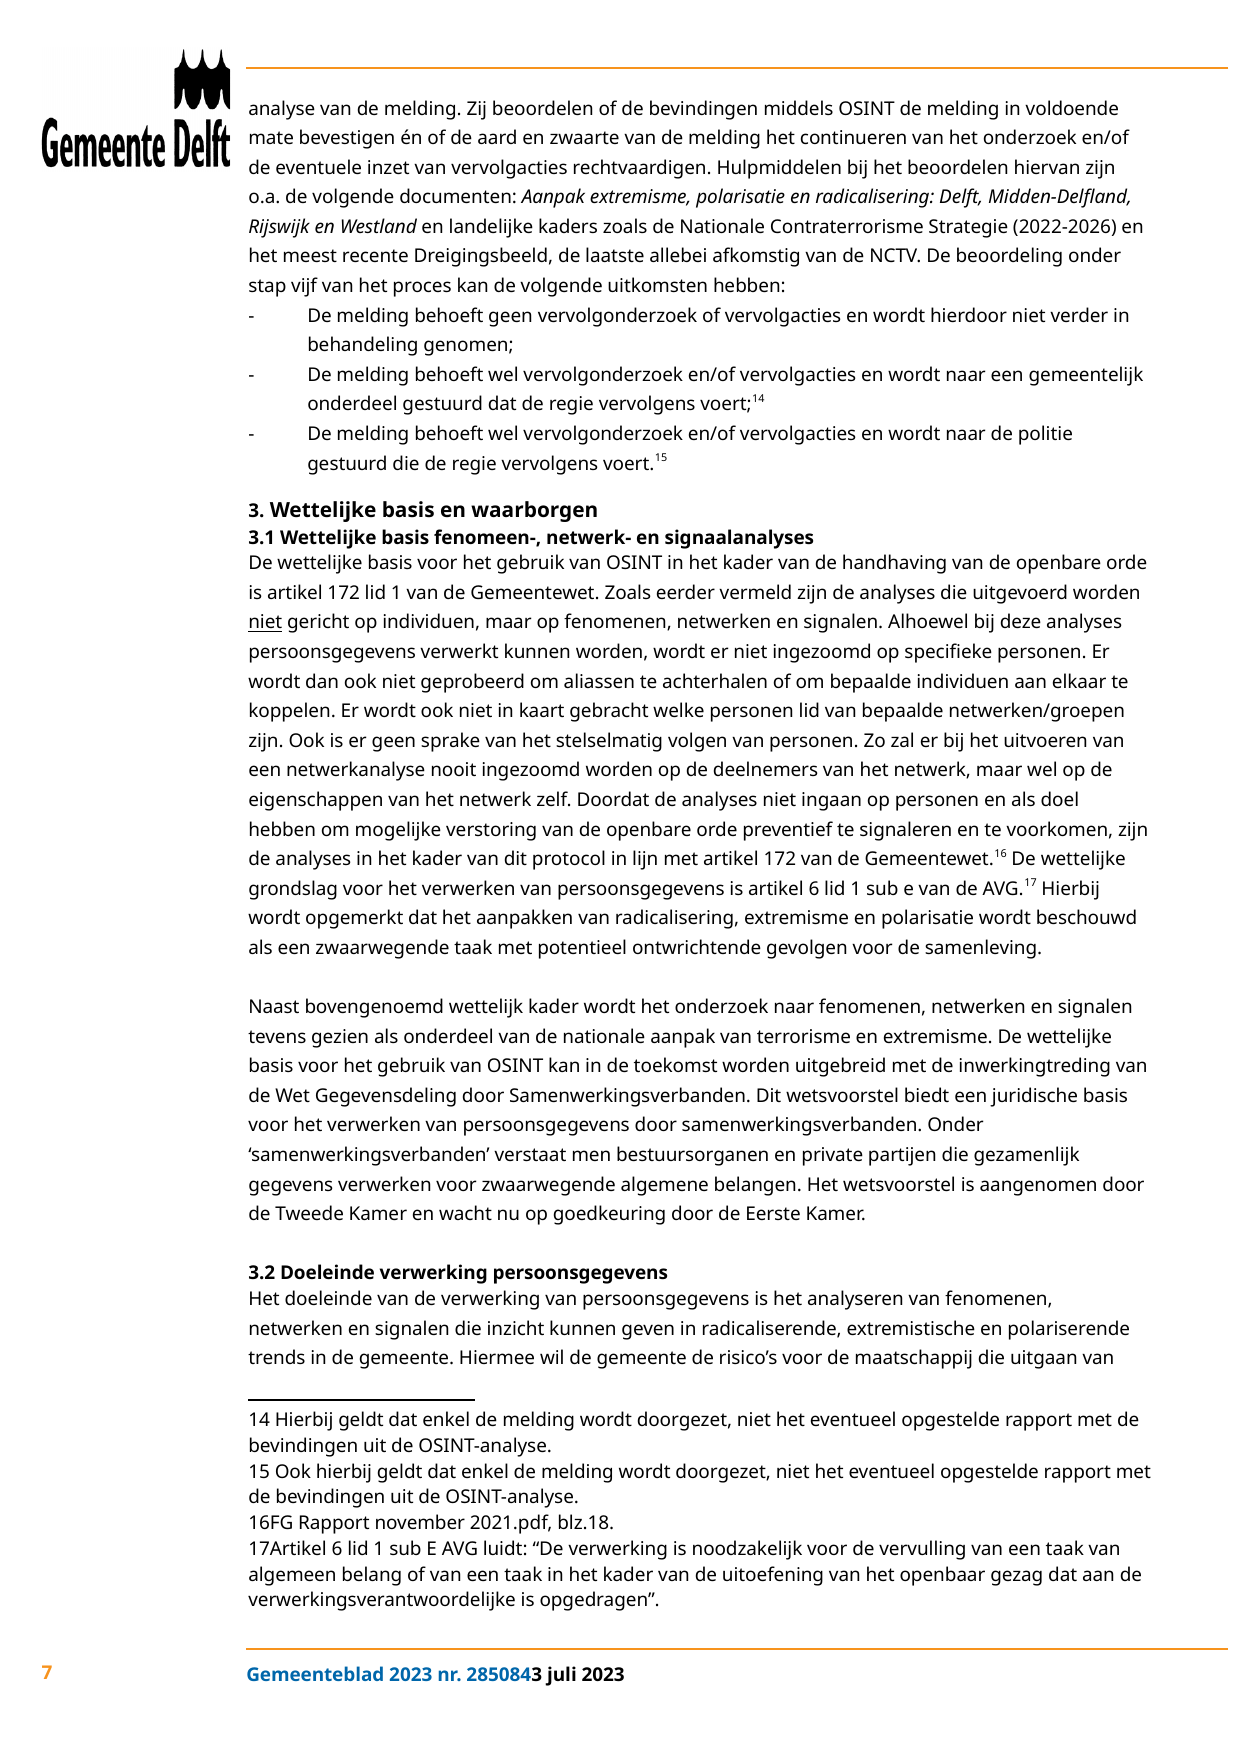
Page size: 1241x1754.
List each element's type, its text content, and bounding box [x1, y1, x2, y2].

list Hierbij geldt dat enkel de melding wordt doorgezet, niet het eventueel opgestelde rapport met de bevindingen uit de OSINT-analyse. [248, 1406, 1152, 1458]
list De melding behoeft wel vervolgonderzoek en/of vervolgacties en wordt naar een gemeentelijk onderdeel gestuurd dat de regie vervolgens voert; [248, 361, 1152, 416]
list De melding behoeft geen vervolgonderzoek of vervolgacties en wordt hierdoor niet verder in behandeling genomen; [248, 302, 1152, 357]
text 3. Wettelijke basis en waarborgen [248, 495, 1152, 524]
list De melding behoeft wel vervolgonderzoek en/of vervolgacties en wordt naar de politie gestuurd die de regie vervolgens voert. [248, 420, 1152, 476]
text FG Rapport november 2021.pdf, blz.18. [248, 1509, 1152, 1535]
text De wettelijke basis voor het gebruik van OSINT in het kader van de handhaving van de openbare orde is artikel 172 lid 1 van de Gemeentewet. Zoals eerder vermeld zijn de analyses die uitgevoerd worden niet gericht op individuen, maar op fenomenen, netwerken en signalen. Alhoewel bij deze analyses persoonsgegevens verwerkt kunnen worden, wordt er niet ingezoomd op specifieke personen. Er wordt dan ook niet geprobeerd om aliassen te achterhalen of om bepaalde individuen aan elkaar te koppelen. Er wordt ook niet in kaart gebracht welke personen lid van bepaalde netwerken/groepen zijn. Ook is er geen sprake van het stelselmatig volgen van personen. Zo zal er bij het uitvoeren van een netwerkanalyse nooit ingezoomd worden op de deelnemers van het netwerk, maar wel op de eigenschappen van het netwerk zelf. Doordat de analyses niet ingaan op personen en als doel hebben om mogelijke verstoring van de openbare orde preventief te signaleren en te voorkomen, zijn de analyses in het kader van dit protocol in lijn met artikel 172 van de Gemeentewet. De wettelijke grondslag voor het verwerken van persoonsgegevens is artikel 6 lid 1 sub e van de AVG. Hierbij wordt opgemerkt dat het aanpakken van radicalisering, extremisme en polarisatie wordt beschouwd als een zwaarwegende taak met potentieel ontwrichtende gevolgen voor de samenleving. [248, 549, 1152, 960]
list Ook hierbij geldt dat enkel de melding wordt doorgezet, niet het eventueel opgestelde rapport met de bevindingen uit de OSINT-analyse. [248, 1458, 1152, 1509]
text 3.2 Doeleinde verwerking persoonsgegevens [248, 1259, 1152, 1285]
text Artikel 6 lid 1 sub E AVG luidt: “De verwerking is noodzakelijk voor de vervulling van een taak van algemeen belang of van een taak in het kader van de uitoefening van het openbaar gezag dat aan de verwerkingsverantwoordelijke is opgedragen”. [248, 1535, 1152, 1612]
picture [41, 47, 231, 172]
text Naast bovengenoemd wettelijk kader wordt het onderzoek naar fenomenen, netwerken en signalen tevens gezien als onderdeel van de nationale aanpak van terrorisme en extremisme. De wettelijke basis voor het gebruik van OSINT kan in de toekomst worden uitgebreid met de inwerkingtreding van de Wet Gegevensdeling door Samenwerkingsverbanden. Dit wetsvoorstel biedt een juridische basis voor het verwerken van persoonsgegevens door samenwerkingsverbanden. Onder ‘samenwerkingsverbanden’ verstaat men bestuursorganen en private partijen die gezamenlijk gegevens verwerken voor zwaarwegende algemene belangen. Het wetsvoorstel is aangenomen door de Tweede Kamer en wacht nu op goedkeuring door de Eerste Kamer. [248, 993, 1152, 1226]
text analyse van de melding. Zij beoordelen of de bevindingen middels OSINT de melding in voldoende mate bevestigen én of de aard en zwaarte van de melding het continueren van het onderzoek en/of de eventuele inzet van vervolgacties rechtvaardigen. Hulpmiddelen bij het beoordelen hiervan zijn o.a. de volgende documenten: Aanpak extremisme, polarisatie en radicalisering: Delft, Midden-Delfland, Rijswijk en Westland en landelijke kaders zoals de Nationale Contraterrorisme Strategie (2022-2026) en het meest recente Dreigingsbeeld, de laatste allebei afkomstig van de NCTV. De beoordeling onder stap vijf van het proces kan de volgende uitkomsten hebben: [248, 95, 1152, 298]
text Het doeleinde van de verwerking van persoonsgegevens is het analyseren van fenomenen, netwerken en signalen die inzicht kunnen geven in radicaliserende, extremistische en polariserende trends in de gemeente. Hiermee wil de gemeente de risico’s voor de maatschappij die uitgaan van [248, 1285, 1152, 1370]
text 3.1 Wettelijke basis fenomeen-, netwerk- en signaalanalyses [248, 524, 1152, 549]
